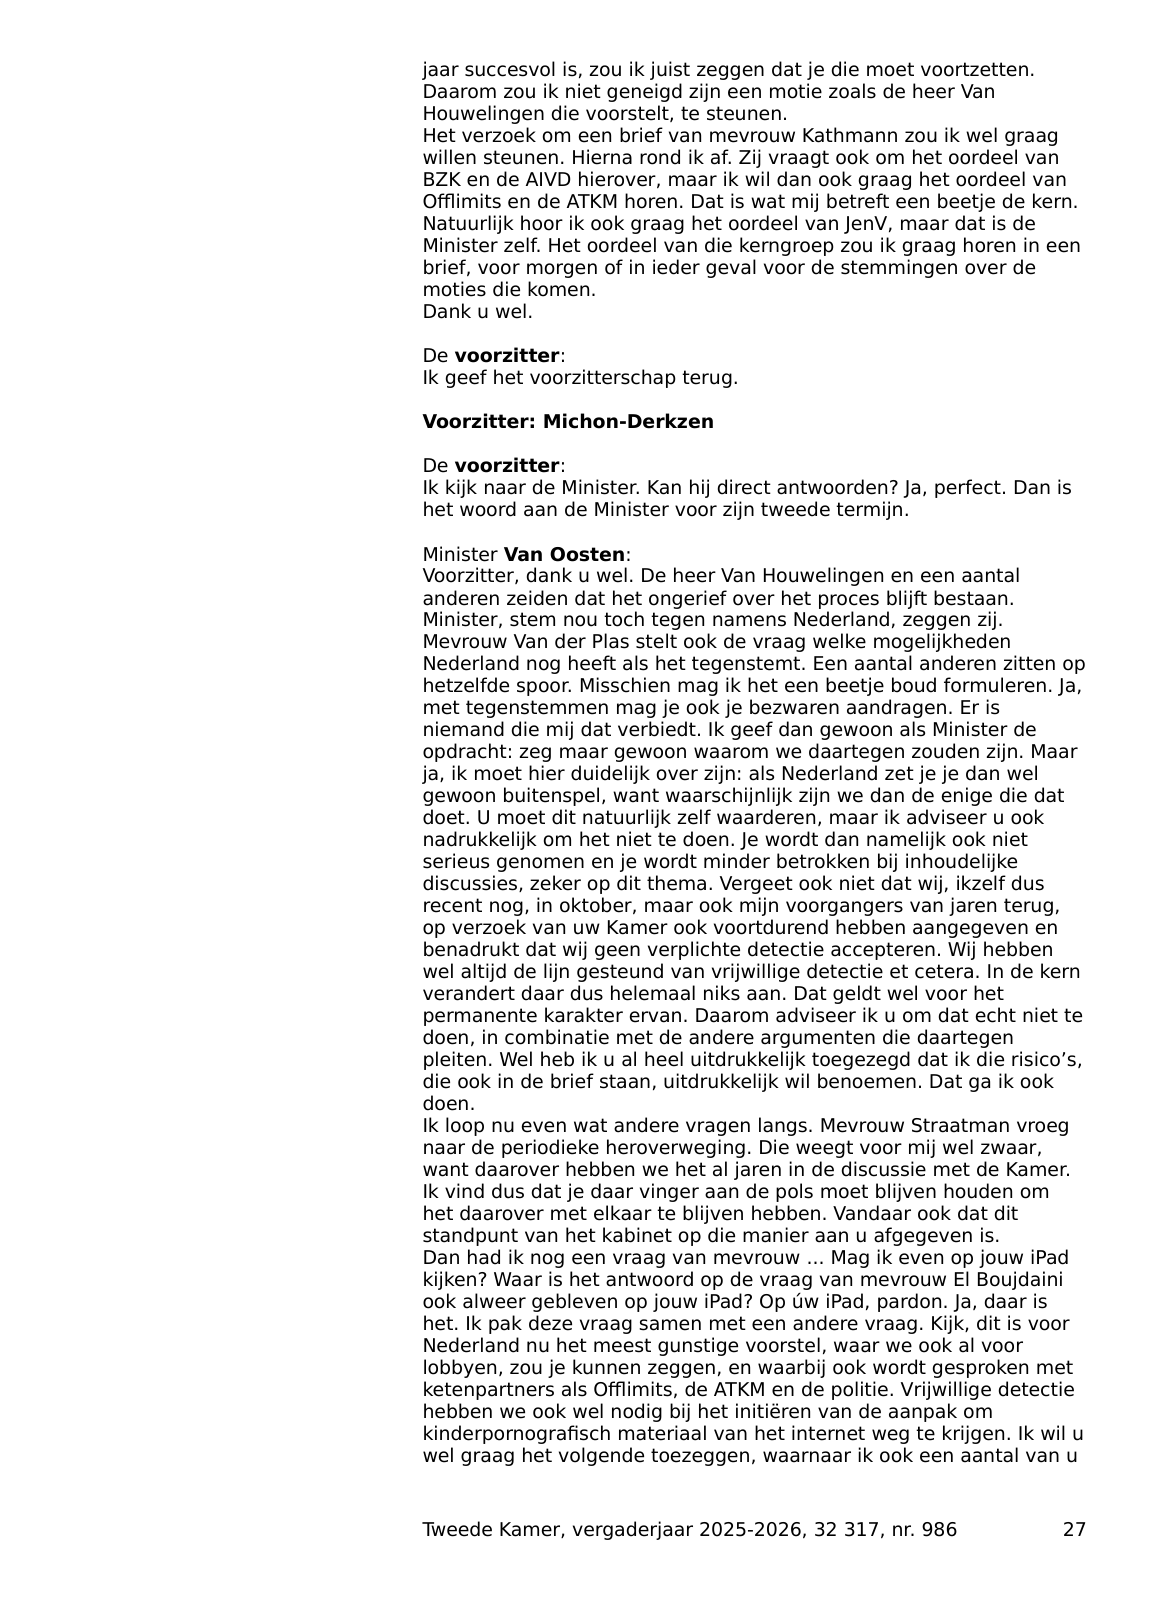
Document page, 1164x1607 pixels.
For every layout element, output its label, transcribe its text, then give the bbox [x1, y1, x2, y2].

text jaar succesvol is, zou ik juist zeggen dat je die moet voortzetten. Daarom zou ik niet geneigd zijn een motie zoals de heer Van Houwelingen die voorstelt, te steunen. [422, 59, 1087, 125]
text Dan had ik nog een vraag van mevrouw ... Mag ik even op jouw iPad kijken? Waar is het antwoord op de vraag van mevrouw El Boujdaini ook alweer gebleven op jouw iPad? Op úw iPad, pardon. Ja, daar is het. Ik pak deze vraag samen met een andere vraag. Kijk, dit is voor Nederland nu het meest gunstige voorstel, waar we ook al voor lobbyen, zou je kunnen zeggen, en waarbij ook wordt gesproken met ketenpartners als Offlimits, de ATKM en de politie. Vrijwillige detectie hebben we ook wel nodig bij het initiëren van de aanpak om kinderpornografisch materiaal van het internet weg te krijgen. Ik wil u wel graag het volgende toezeggen, waarnaar ik ook een aantal van u [422, 1247, 1087, 1467]
text De voorzitter: [422, 455, 1087, 477]
text Dank u wel. [422, 301, 1087, 323]
text De voorzitter: [422, 345, 1087, 367]
text Het verzoek om een brief van mevrouw Kathmann zou ik wel graag willen steunen. Hierna rond ik af. Zij vraagt ook om het oordeel van BZK en de AIVD hierover, maar ik wil dan ook graag het oordeel van Offlimits en de ATKM horen. Dat is wat mij betreft een beetje de kern. Natuurlijk hoor ik ook graag het oordeel van JenV, maar dat is de Minister zelf. Het oordeel van die kerngroep zou ik graag horen in een brief, voor morgen of in ieder geval voor de stemmingen over de moties die komen. [422, 125, 1087, 301]
text Ik geef het voorzitterschap terug. [422, 367, 1087, 389]
text Minister Van Oosten: [422, 543, 1087, 565]
text Ik kijk naar de Minister. Kan hij direct antwoorden? Ja, perfect. Dan is het woord aan de Minister voor zijn tweede termijn. [422, 477, 1087, 521]
subtitle Voorzitter: Michon-Derkzen [422, 411, 1087, 433]
text Ik loop nu even wat andere vragen langs. Mevrouw Straatman vroeg naar de periodieke heroverweging. Die weegt voor mij wel zwaar, want daarover hebben we het al jaren in de discussie met de Kamer. Ik vind dus dat je daar vinger aan de pols moet blijven houden om het daarover met elkaar te blijven hebben. Vandaar ook dat dit standpunt van het kabinet op die manier aan u afgegeven is. [422, 1115, 1087, 1247]
text Voorzitter, dank u wel. De heer Van Houwelingen en een aantal anderen zeiden dat het ongerief over het proces blijft bestaan. Minister, stem nou toch tegen namens Nederland, zeggen zij. Mevrouw Van der Plas stelt ook de vraag welke mogelijkheden Nederland nog heeft als het tegenstemt. Een aantal anderen zitten op hetzelfde spoor. Misschien mag ik het een beetje boud formuleren. Ja, met tegenstemmen mag je ook je bezwaren aandragen. Er is niemand die mij dat verbiedt. Ik geef dan gewoon als Minister de opdracht: zeg maar gewoon waarom we daartegen zouden zijn. Maar ja, ik moet hier duidelijk over zijn: als Nederland zet je je dan wel gewoon buitenspel, want waarschijnlijk zijn we dan de enige die dat doet. U moet dit natuurlijk zelf waarderen, maar ik adviseer u ook nadrukkelijk om het niet te doen. Je wordt dan namelijk ook niet serieus genomen en je wordt minder betrokken bij inhoudelijke discussies, zeker op dit thema. Vergeet ook niet dat wij, ikzelf dus recent nog, in oktober, maar ook mijn voorgangers van jaren terug, op verzoek van uw Kamer ook voortdurend hebben aangegeven en benadrukt dat wij geen verplichte detectie accepteren. Wij hebben wel altijd de lijn gesteund van vrijwillige detectie et cetera. In de kern verandert daar dus helemaal niks aan. Dat geldt wel voor het permanente karakter ervan. Daarom adviseer ik u om dat echt niet te doen, in combinatie met de andere argumenten die daartegen pleiten. Wel heb ik u al heel uitdrukkelijk toegezegd dat ik die risico’s, die ook in de brief staan, uitdrukkelijk wil benoemen. Dat ga ik ook doen. [422, 565, 1087, 1115]
